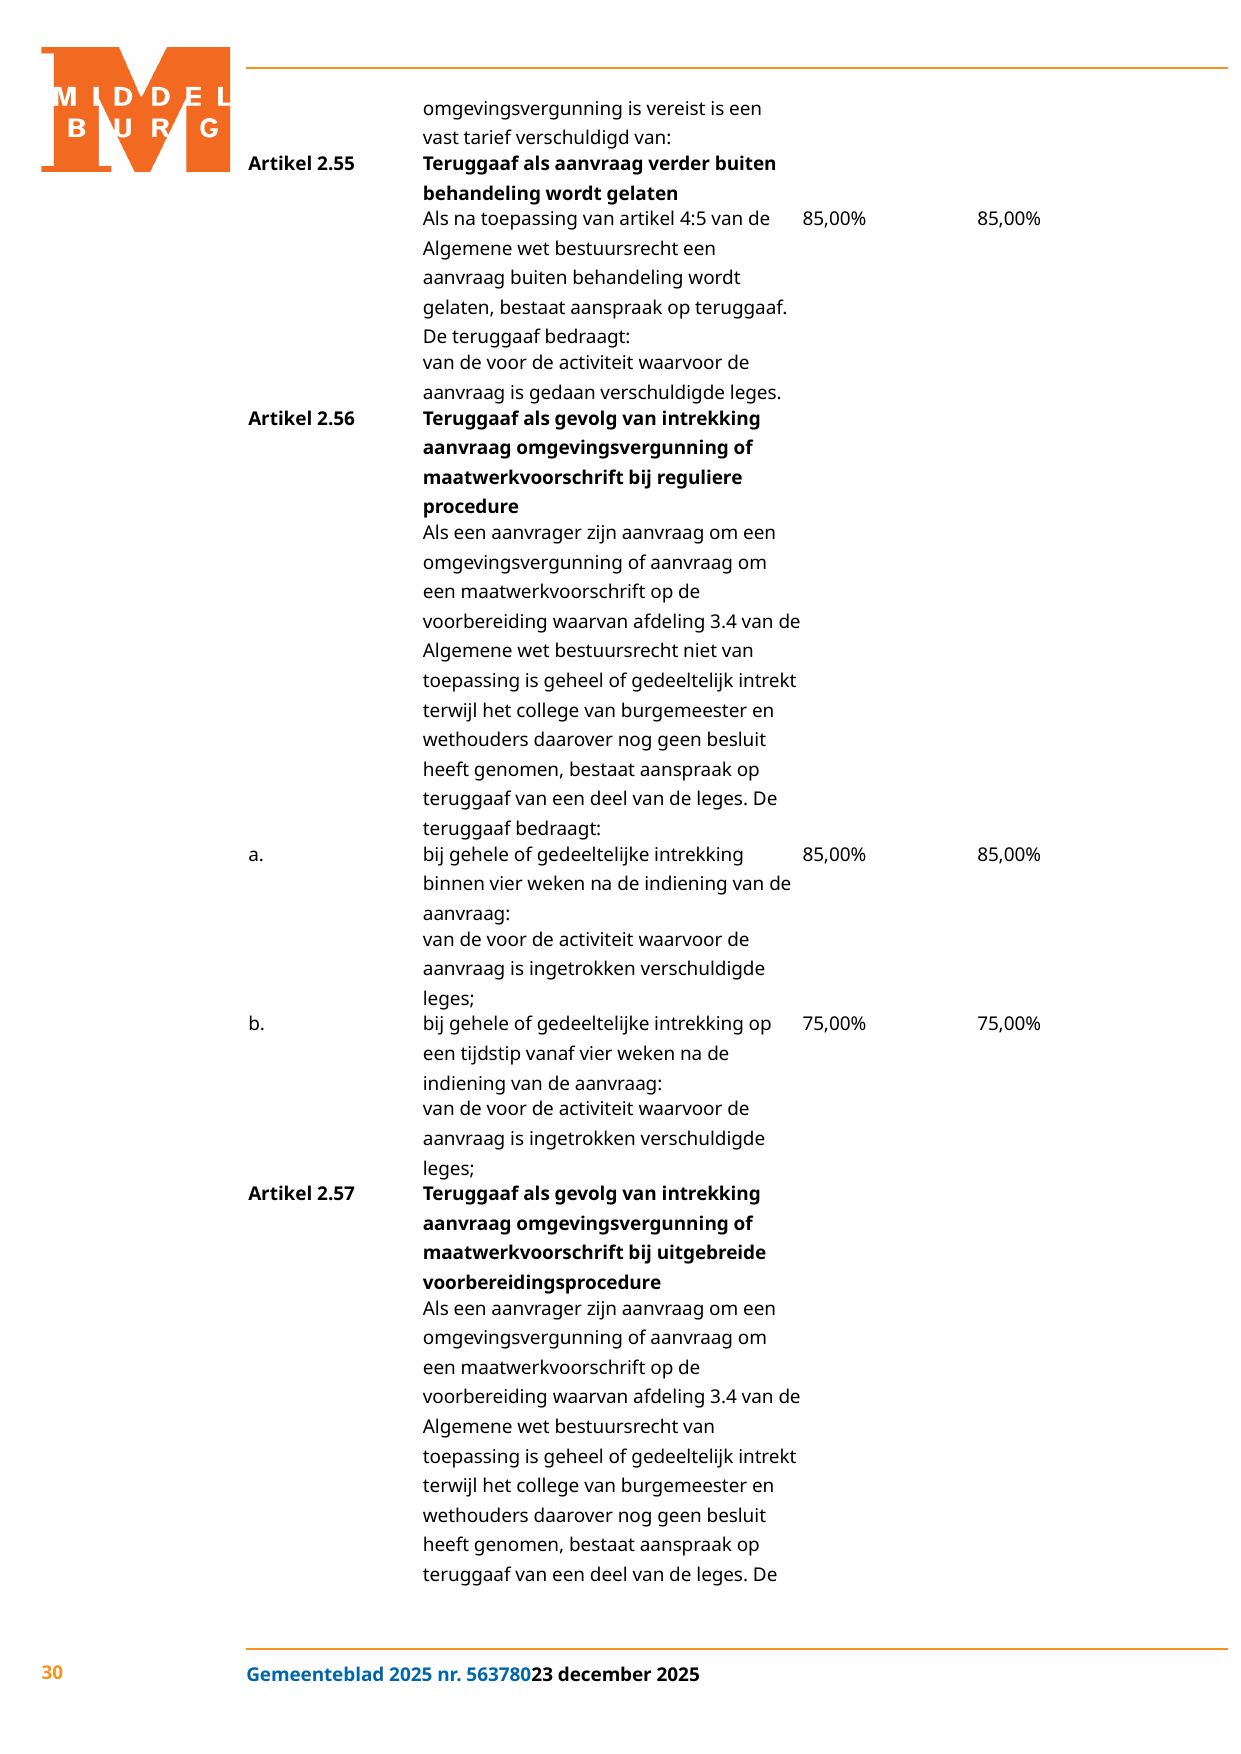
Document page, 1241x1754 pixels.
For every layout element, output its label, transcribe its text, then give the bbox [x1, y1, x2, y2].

table_cell 85,00% [802, 205, 977, 349]
table_cell bij gehele of gedeeltelijke intrekking binnen vier weken na de indiening van de aanvraag: [423, 841, 802, 926]
table_cell 85,00% [977, 205, 1152, 349]
table_cell [802, 926, 977, 1011]
table_cell van de voor de activiteit waarvoor de aanvraag is gedaan verschuldigde leges. [423, 350, 802, 405]
table_cell [977, 1096, 1152, 1180]
table_cell van de voor de activiteit waarvoor de aanvraag is ingetrokken verschuldigde leges; [423, 1096, 802, 1180]
table_cell [977, 350, 1152, 405]
table_cell Als na toepassing van artikel 4:5 van de Algemene wet bestuursrecht een aanvraag buiten behandeling wordt gelaten, bestaat aanspraak op teruggaaf. De teruggaaf bedraagt: [423, 205, 802, 349]
table_cell Als een aanvrager zijn aanvraag om een omgevingsvergunning of aanvraag om een maatwerkvoorschrift op de voorbereiding waarvan afdeling 3.4 van de Algemene wet bestuursrecht niet van toepassing is geheel of gedeeltelijk intrekt terwijl het college van burgemeester en wethouders daarover nog geen besluit heeft genomen, bestaat aanspraak op teruggaaf van een deel van de leges. De teruggaaf bedraagt: [423, 519, 802, 841]
table_cell bij gehele of gedeeltelijke intrekking op een tijdstip vanaf vier weken na de indiening van de aanvraag: [423, 1011, 802, 1096]
table_cell [248, 926, 423, 1011]
table_cell Teruggaaf als aanvraag verder buiten behandeling wordt gelaten [423, 150, 802, 205]
table_cell Als een aanvrager zijn aanvraag om een omgevingsvergunning of aanvraag om een maatwerkvoorschrift op de voorbereiding waarvan afdeling 3.4 van de Algemene wet bestuursrecht van toepassing is geheel of gedeeltelijk intrekt terwijl het college van burgemeester en wethouders daarover nog geen besluit heeft genomen, bestaat aanspraak op teruggaaf van een deel van de leges. De [423, 1295, 802, 1587]
table_cell [977, 1180, 1152, 1295]
table_cell 85,00% [802, 841, 977, 926]
table_cell a. [248, 841, 423, 926]
table_cell [977, 150, 1152, 205]
table_cell van de voor de activiteit waarvoor de aanvraag is ingetrokken verschuldigde leges; [423, 926, 802, 1011]
table_cell [977, 1295, 1152, 1587]
table_cell [977, 519, 1152, 841]
table_cell [977, 95, 1152, 150]
table_cell Teruggaaf als gevolg van intrekking aanvraag omgevingsvergunning of maatwerkvoorschrift bij uitgebreide voorbereidingsprocedure [423, 1180, 802, 1295]
picture [41, 47, 231, 172]
table_cell [248, 350, 423, 405]
table_cell omgevingsvergunning is vereist is een vast tarief verschuldigd van: [423, 95, 802, 150]
table_cell Teruggaaf als gevolg van intrekking aanvraag omgevingsvergunning of maatwerkvoorschrift bij reguliere procedure [423, 405, 802, 519]
table_cell [802, 1180, 977, 1295]
table_cell [977, 926, 1152, 1011]
table_cell Artikel 2.57 [248, 1180, 423, 1295]
table_cell [248, 1295, 423, 1587]
table_cell 85,00% [977, 841, 1152, 926]
table_cell [802, 350, 977, 405]
table_cell [802, 150, 977, 205]
table_cell [248, 95, 423, 150]
table_cell [802, 95, 977, 150]
table_cell [802, 1295, 977, 1587]
table_cell Artikel 2.56 [248, 405, 423, 519]
table_cell [248, 1096, 423, 1180]
table_cell [248, 519, 423, 841]
table_cell Artikel 2.55 [248, 150, 423, 205]
table_cell [802, 519, 977, 841]
table_cell [802, 1096, 977, 1180]
table_cell [802, 405, 977, 519]
table_cell b. [248, 1011, 423, 1096]
table_cell 75,00% [802, 1011, 977, 1096]
table_cell [977, 405, 1152, 519]
table_cell [248, 205, 423, 349]
table_cell 75,00% [977, 1011, 1152, 1096]
